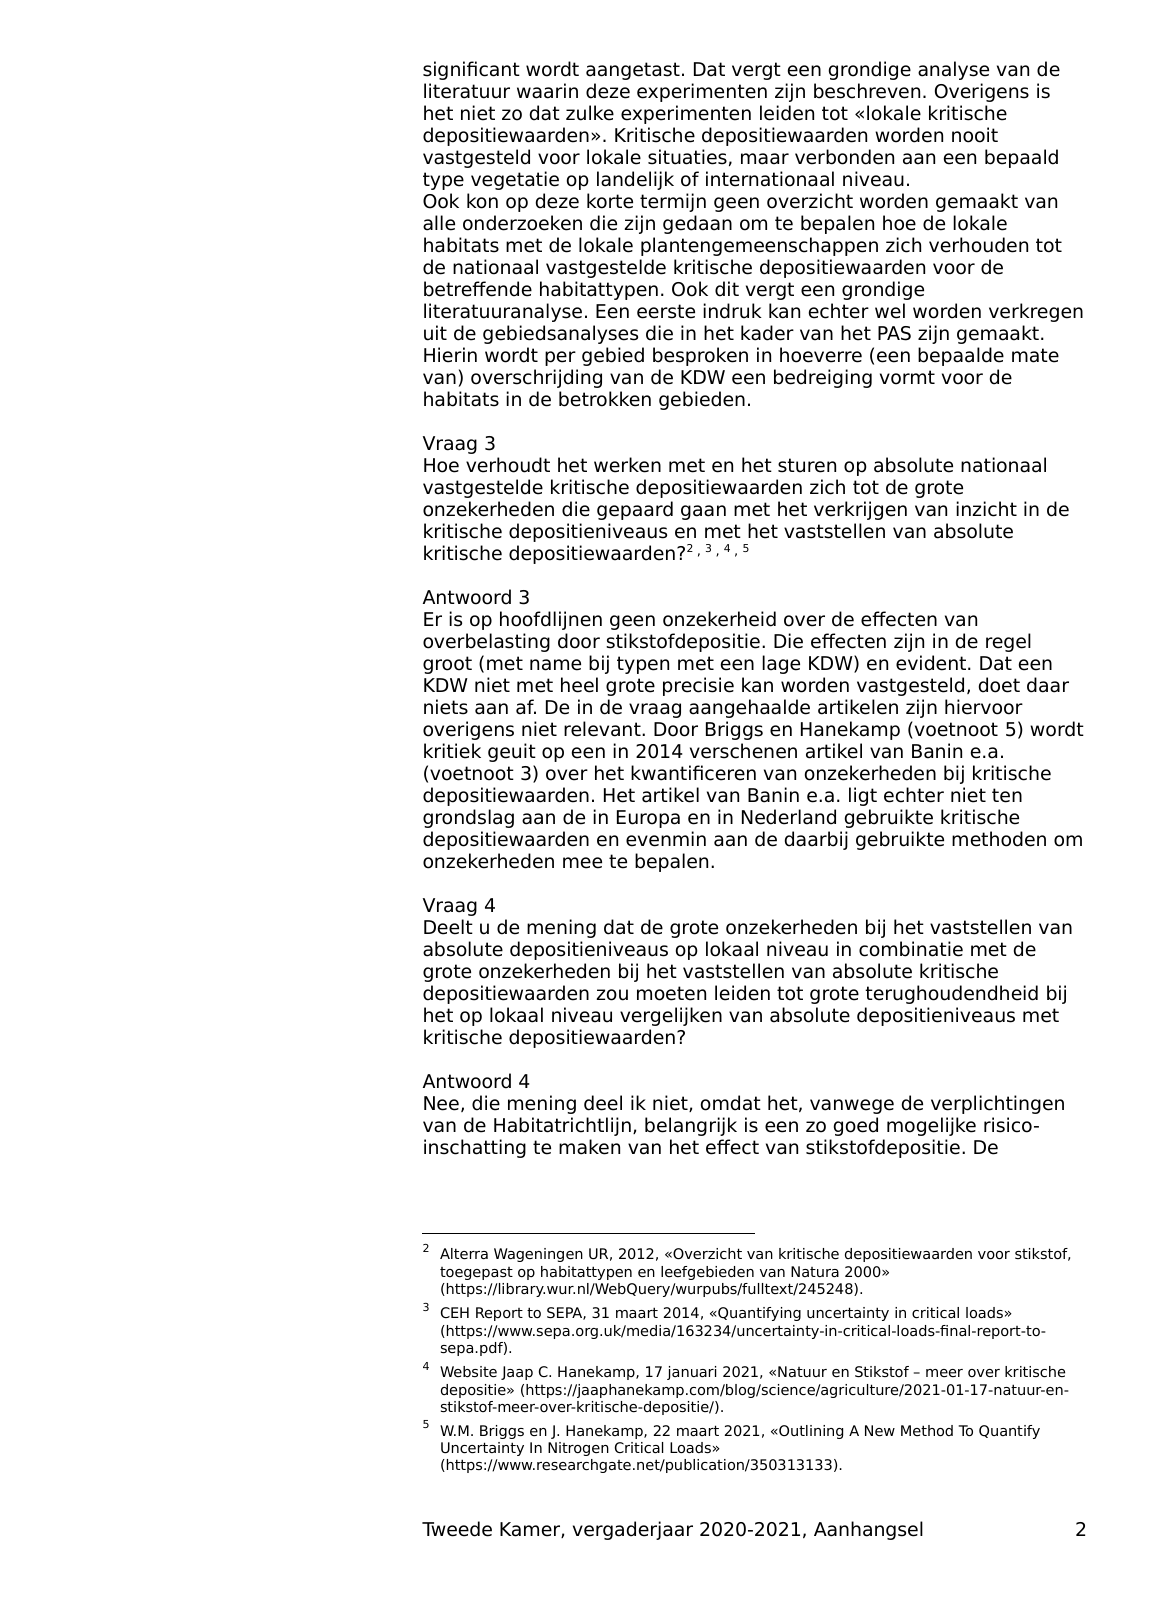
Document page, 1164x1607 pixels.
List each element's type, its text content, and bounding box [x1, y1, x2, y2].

text Website Jaap C. Hanekamp, 17 januari 2021, «Natuur en Stikstof – meer over kritische depositie» (https://jaaphanekamp.com/blog/science/agriculture/2021-01-17-natuur-en-stikstof-meer-over-kritische-depositie/). [422, 1360, 1087, 1416]
text Antwoord 3 [422, 587, 1087, 609]
text Vraag 3 [422, 433, 1087, 455]
text Hoe verhoudt het werken met en het sturen op absolute nationaal vastgestelde kritische depositiewaarden zich tot de grote onzekerheden die gepaard gaan met het verkrijgen van inzicht in de kritische depositieniveaus en met het vaststellen van absolute kritische depositiewaarden?, , , [422, 455, 1087, 565]
text significant wordt aangetast. Dat vergt een grondige analyse van de literatuur waarin deze experimenten zijn beschreven. Overigens is het niet zo dat zulke experimenten leiden tot «lokale kritische depositiewaarden». Kritische depositiewaarden worden nooit vastgesteld voor lokale situaties, maar verbonden aan een bepaald type vegetatie op landelijk of internationaal niveau. [422, 59, 1087, 191]
text CEH Report to SEPA, 31 maart 2014, «Quantifying uncertainty in critical loads» (https://www.sepa.org.uk/media/163234/uncertainty-in-critical-loads-final-report-to-sepa.pdf). [422, 1301, 1087, 1357]
text Nee, die mening deel ik niet, omdat het, vanwege de verplichtingen van de Habitatrichtlijn, belangrijk is een zo goed mogelijke risico-inschatting te maken van het effect van stikstofdepositie. De [422, 1093, 1087, 1159]
text Ook kon op deze korte termijn geen overzicht worden gemaakt van alle onderzoeken die zijn gedaan om te bepalen hoe de lokale habitats met de lokale plantengemeenschappen zich verhouden tot de nationaal vastgestelde kritische depositiewaarden voor de betreffende habitattypen. Ook dit vergt een grondige literatuuranalyse. Een eerste indruk kan echter wel worden verkregen uit de gebiedsanalyses die in het kader van het PAS zijn gemaakt. Hierin wordt per gebied besproken in hoeverre (een bepaalde mate van) overschrijding van de KDW een bedreiging vormt voor de habitats in de betrokken gebieden. [422, 191, 1087, 411]
text Antwoord 4 [422, 1071, 1087, 1093]
text Alterra Wageningen UR, 2012, «Overzicht van kritische depositiewaarden voor stikstof, toegepast op habitattypen en leefgebieden van Natura 2000» (https://library.wur.nl/WebQuery/wurpubs/fulltext/245248). [422, 1242, 1087, 1298]
text Vraag 4 [422, 895, 1087, 917]
text Deelt u de mening dat de grote onzekerheden bij het vaststellen van absolute depositieniveaus op lokaal niveau in combinatie met de grote onzekerheden bij het vaststellen van absolute kritische depositiewaarden zou moeten leiden tot grote terughoudendheid bij het op lokaal niveau vergelijken van absolute depositieniveaus met kritische depositiewaarden? [422, 917, 1087, 1049]
text Er is op hoofdlijnen geen onzekerheid over de effecten van overbelasting door stikstofdepositie. Die effecten zijn in de regel groot (met name bij typen met een lage KDW) en evident. Dat een KDW niet met heel grote precisie kan worden vastgesteld, doet daar niets aan af. De in de vraag aangehaalde artikelen zijn hiervoor overigens niet relevant. Door Briggs en Hanekamp (voetnoot 5) wordt kritiek geuit op een in 2014 verschenen artikel van Banin e.a. (voetnoot 3) over het kwantificeren van onzekerheden bij kritische depositiewaarden. Het artikel van Banin e.a. ligt echter niet ten grondslag aan de in Europa en in Nederland gebruikte kritische depositiewaarden en evenmin aan de daarbij gebruikte methoden om onzekerheden mee te bepalen. [422, 609, 1087, 873]
text W.M. Briggs en J. Hanekamp, 22 maart 2021, «Outlining A New Method To Quantify Uncertainty In Nitrogen Critical Loads» (https://www.researchgate.net/publication/350313133). [422, 1418, 1087, 1474]
